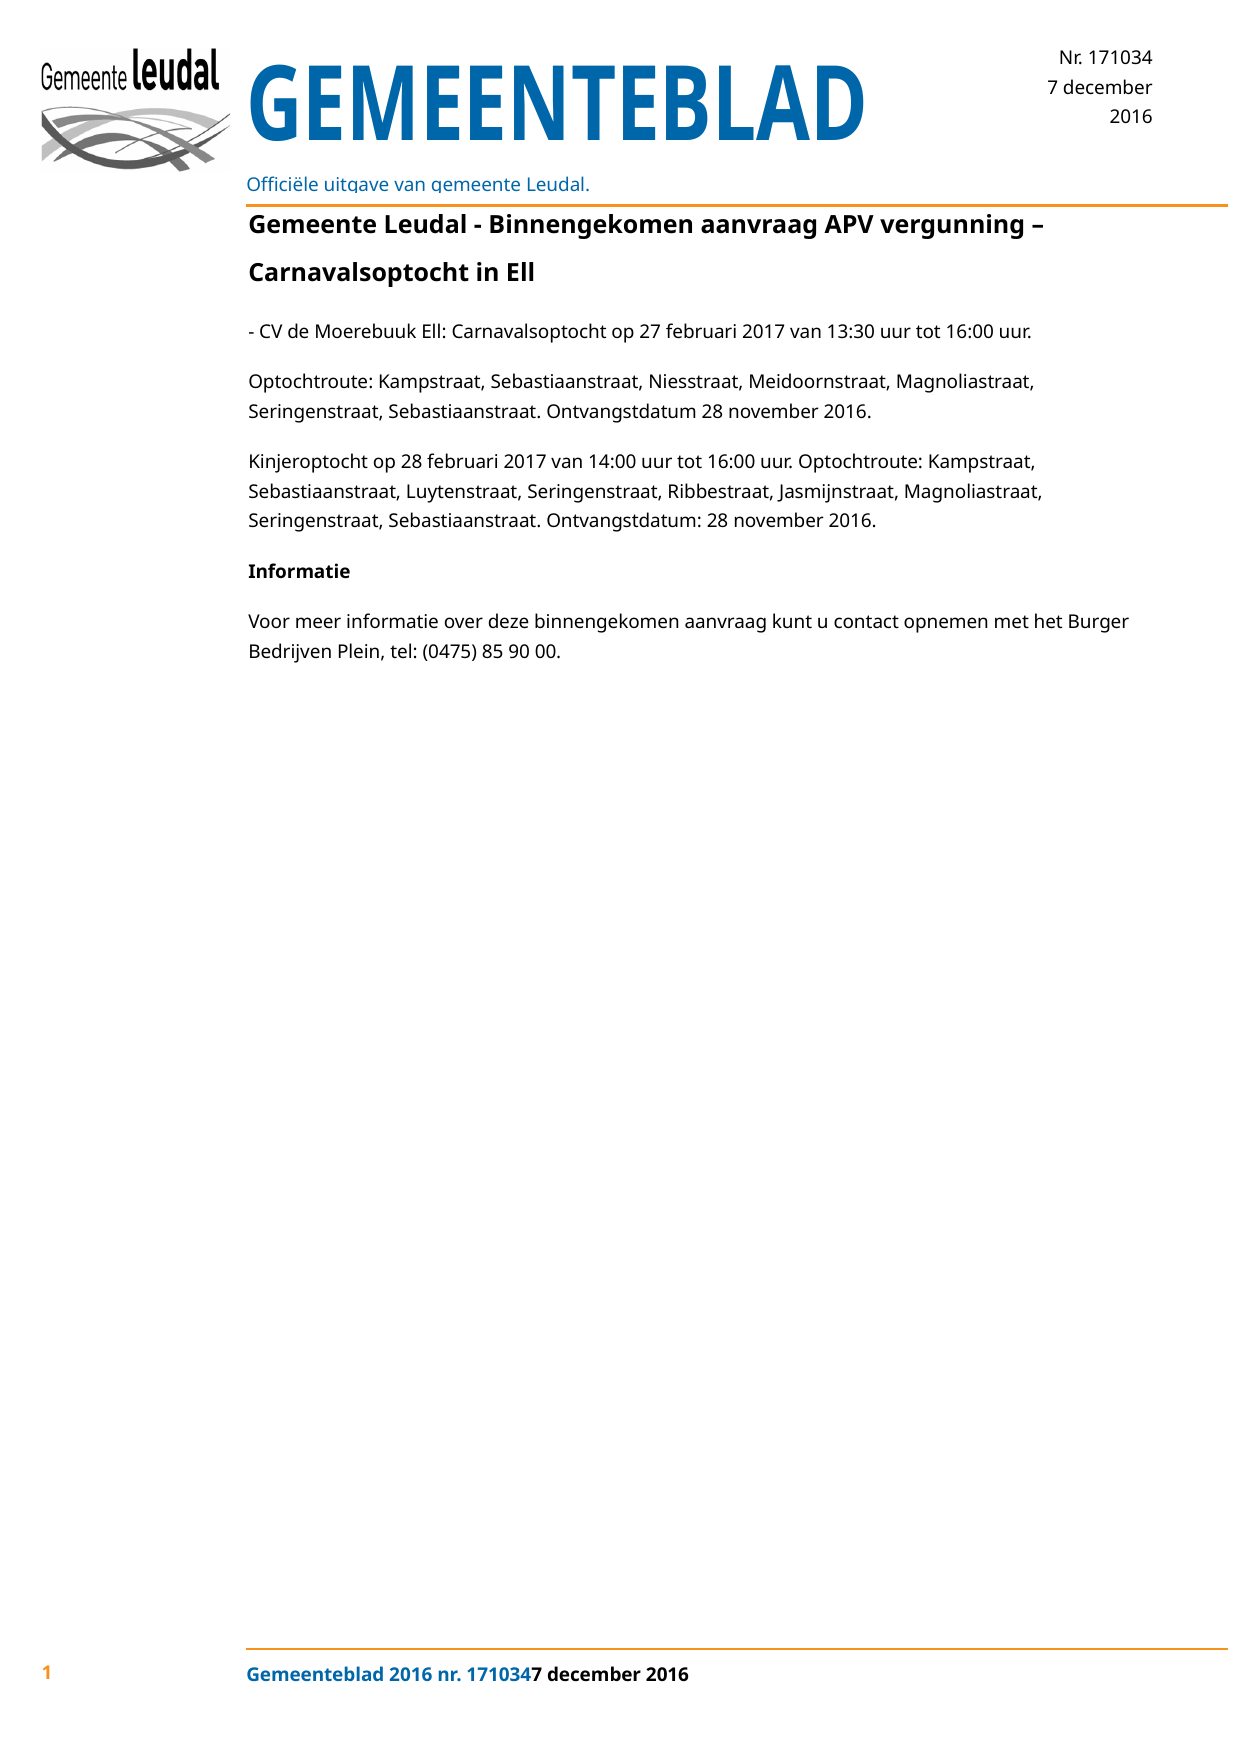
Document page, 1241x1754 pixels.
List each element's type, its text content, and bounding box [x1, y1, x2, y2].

text - CV de Moerebuuk Ell: Carnavalsoptocht op 27 februari 2017 van 13:30 uur tot 16:00 uur. [248, 318, 1152, 344]
text Gemeente Leudal - Binnengekomen aanvraag APV vergunning – Carnavalsoptocht in Ell [248, 207, 1152, 288]
text Optochtroute: Kampstraat, Sebastiaanstraat, Niesstraat, Meidoornstraat, Magnoliastraat, Seringenstraat, Sebastiaanstraat. Ontvangstdatum 28 november 2016. [248, 368, 1152, 424]
text Kinjeroptocht op 28 februari 2017 van 14:00 uur tot 16:00 uur. Optochtroute: Kampstraat, Sebastiaanstraat, Luytenstraat, Seringenstraat, Ribbestraat, Jasmijnstraat, Magnoliastraat, Seringenstraat, Sebastiaanstraat. Ontvangstdatum: 28 november 2016. [248, 448, 1152, 533]
text Informatie [248, 558, 1152, 584]
text Voor meer informatie over deze binnengekomen aanvraag kunt u contact opnemen met het Burger Bedrijven Plein, tel: (0475) 85 90 00. [248, 608, 1152, 664]
picture [41, 47, 231, 172]
